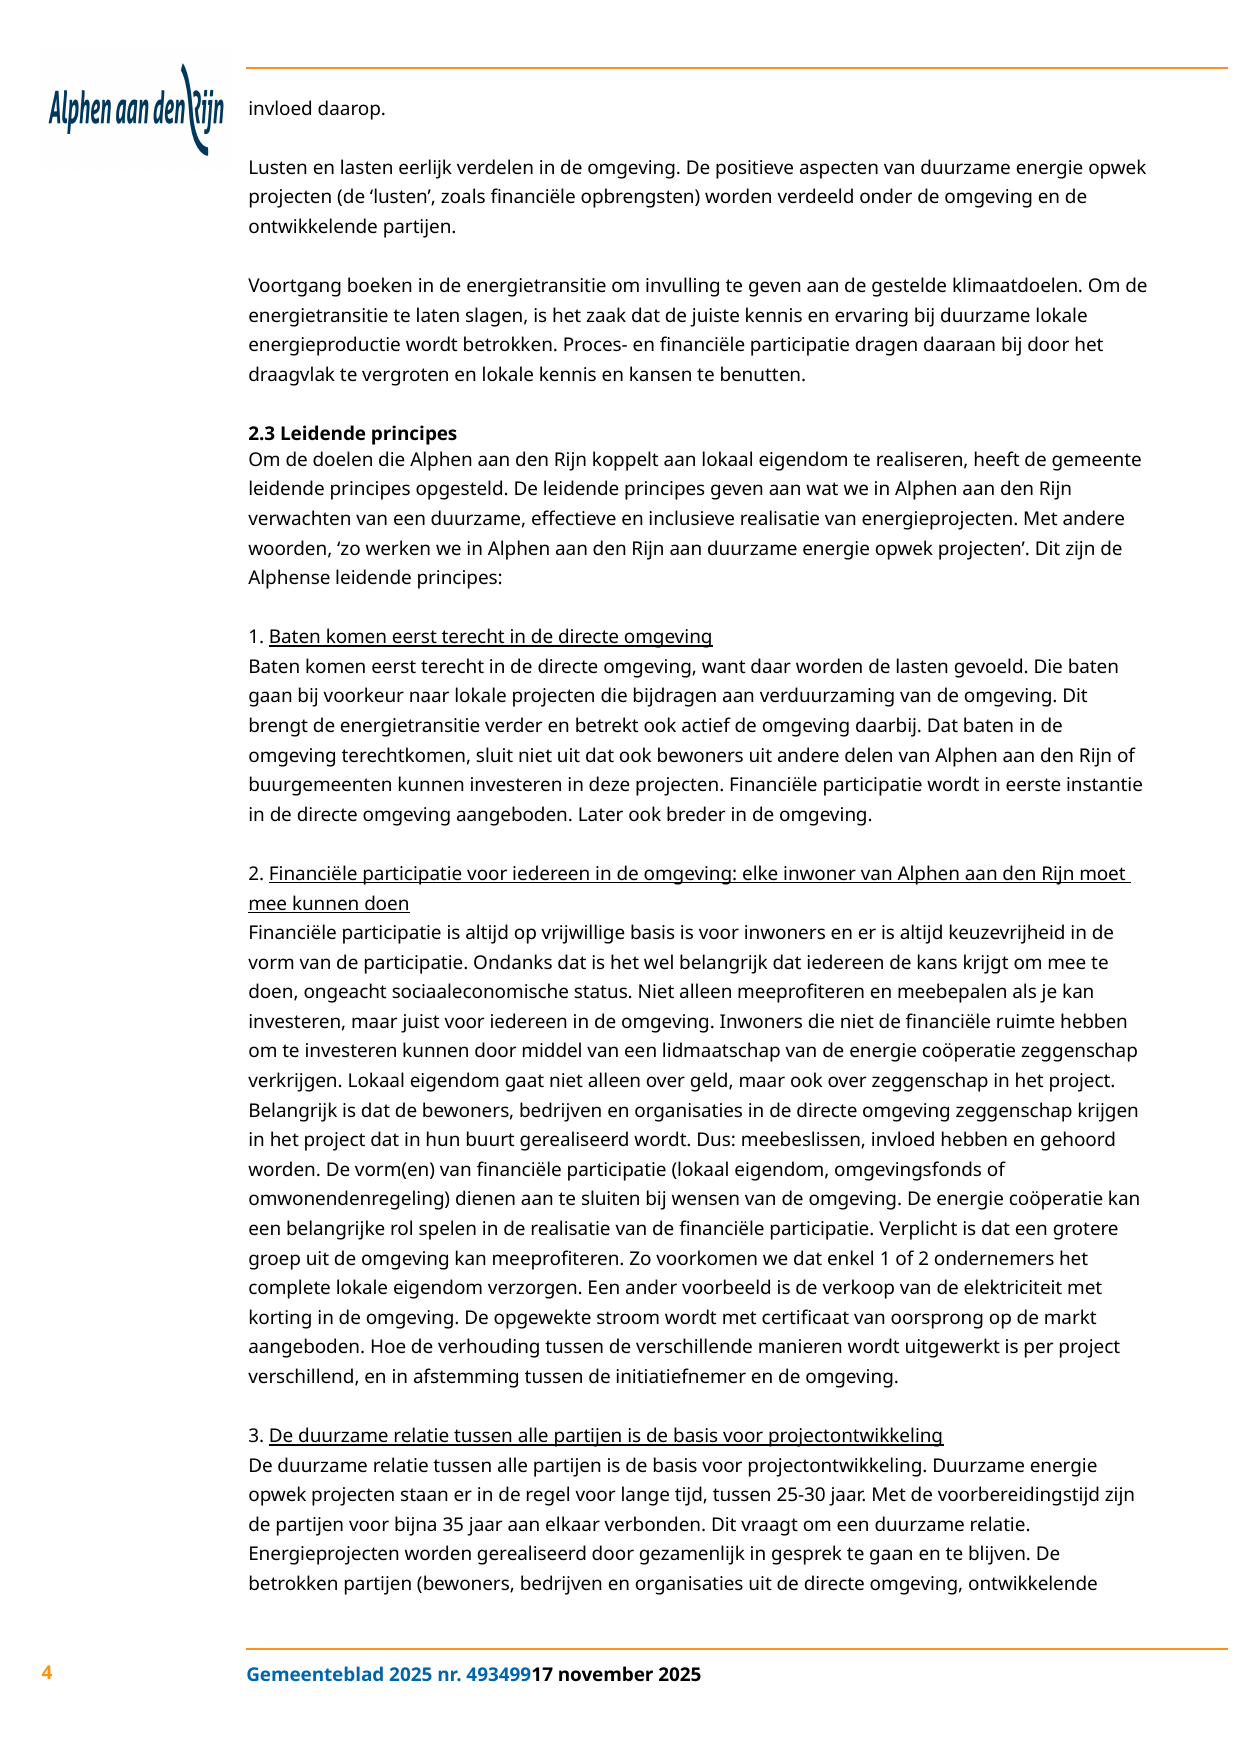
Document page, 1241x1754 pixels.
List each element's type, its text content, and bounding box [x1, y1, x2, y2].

text De duurzame relatie tussen alle partijen is de basis voor projectontwikkeling. Duurzame energie opwek projecten staan er in de regel voor lange tijd, tussen 25-30 jaar. Met de voorbereidingstijd zijn de partijen voor bijna 35 jaar aan elkaar verbonden. Dit vraagt om een duurzame relatie. Energieprojecten worden gerealiseerd door gezamenlijk in gesprek te gaan en te blijven. De betrokken partijen (bewoners, bedrijven en organisaties uit de directe omgeving, ontwikkelende [248, 1452, 1152, 1596]
text Lusten en lasten eerlijk verdelen in de omgeving. De positieve aspecten van duurzame energie opwek projecten (de ‘lusten’, zoals financiële opbrengsten) worden verdeeld onder de omgeving en de ontwikkelende partijen. [248, 154, 1152, 239]
text 3. De duurzame relatie tussen alle partijen is de basis voor projectontwikkeling [248, 1422, 1152, 1448]
text 1. Baten komen eerst terecht in de directe omgeving [248, 623, 1152, 649]
picture [41, 47, 231, 172]
text 2.3 Leidende principes [248, 420, 1152, 446]
text Financiële participatie is altijd op vrijwillige basis is voor inwoners en er is altijd keuzevrijheid in de vorm van de participatie. Ondanks dat is het wel belangrijk dat iedereen de kans krijgt om mee te doen, ongeacht sociaaleconomische status. Niet alleen meeprofiteren en meebepalen als je kan investeren, maar juist voor iedereen in de omgeving. Inwoners die niet de financiële ruimte hebben om te investeren kunnen door middel van een lidmaatschap van de energie coöperatie zeggenschap verkrijgen. Lokaal eigendom gaat niet alleen over geld, maar ook over zeggenschap in het project. Belangrijk is dat de bewoners, bedrijven en organisaties in de directe omgeving zeggenschap krijgen in het project dat in hun buurt gerealiseerd wordt. Dus: meebeslissen, invloed hebben en gehoord worden. De vorm(en) van financiële participatie (lokaal eigendom, omgevingsfonds of omwonendenregeling) dienen aan te sluiten bij wensen van de omgeving. De energie coöperatie kan een belangrijke rol spelen in de realisatie van de financiële participatie. Verplicht is dat een grotere groep uit de omgeving kan meeprofiteren. Zo voorkomen we dat enkel 1 of 2 ondernemers het complete lokale eigendom verzorgen. Een ander voorbeeld is de verkoop van de elektriciteit met korting in de omgeving. De opgewekte stroom wordt met certificaat van oorsprong op de markt aangeboden. Hoe de verhouding tussen de verschillende manieren wordt uitgewerkt is per project verschillend, en in afstemming tussen de initiatiefnemer en de omgeving. [248, 919, 1152, 1389]
text invloed daarop. [248, 95, 1152, 121]
text Baten komen eerst terecht in de directe omgeving, want daar worden de lasten gevoeld. Die baten gaan bij voorkeur naar lokale projecten die bijdragen aan verduurzaming van de omgeving. Dit brengt de energietransitie verder en betrekt ook actief de omgeving daarbij. Dat baten in de omgeving terechtkomen, sluit niet uit dat ook bewoners uit andere delen van Alphen aan den Rijn of buurgemeenten kunnen investeren in deze projecten. Financiële participatie wordt in eerste instantie in de directe omgeving aangeboden. Later ook breder in de omgeving. [248, 653, 1152, 827]
text 2. Financiële participatie voor iedereen in de omgeving: elke inwoner van Alphen aan den Rijn moet mee kunnen doen [248, 860, 1152, 915]
text Voortgang boeken in de energietransitie om invulling te geven aan de gestelde klimaatdoelen. Om de energietransitie te laten slagen, is het zaak dat de juiste kennis en ervaring bij duurzame lokale energieproductie wordt betrokken. Proces- en financiële participatie dragen daaraan bij door het draagvlak te vergroten en lokale kennis en kansen te benutten. [248, 272, 1152, 387]
text Om de doelen die Alphen aan den Rijn koppelt aan lokaal eigendom te realiseren, heeft de gemeente leidende principes opgesteld. De leidende principes geven aan wat we in Alphen aan den Rijn verwachten van een duurzame, effectieve en inclusieve realisatie van energieprojecten. Met andere woorden, ‘zo werken we in Alphen aan den Rijn aan duurzame energie opwek projecten’. Dit zijn de Alphense leidende principes: [248, 446, 1152, 590]
